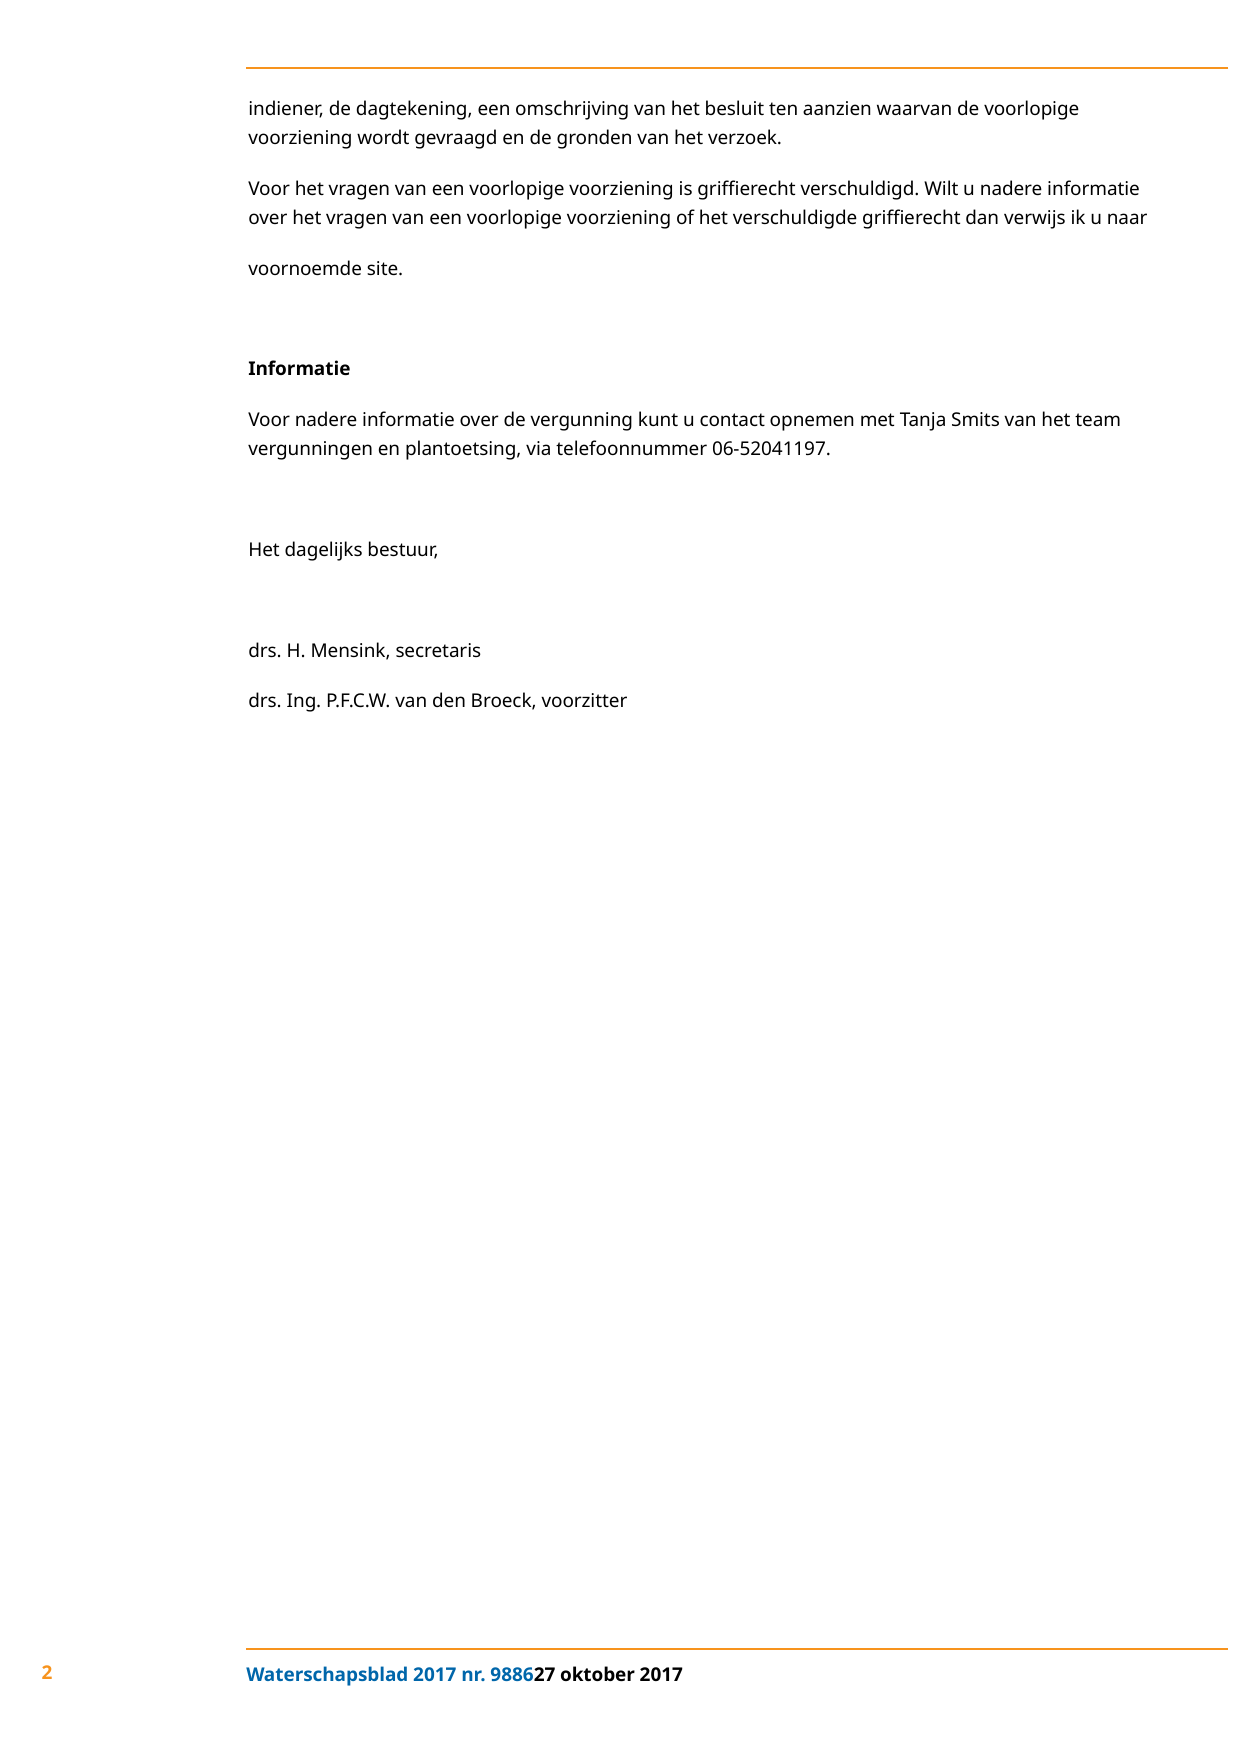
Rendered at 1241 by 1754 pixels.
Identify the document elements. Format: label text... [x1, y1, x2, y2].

text Voor nadere informatie over de vergunning kunt u contact opnemen met Tanja Smits van het team vergunningen en plantoetsing, via telefoonnummer 06-52041197. [248, 406, 1152, 461]
text drs. H. Mensink, secretaris [248, 637, 1152, 663]
text Het dagelijks bestuur, [248, 536, 1152, 562]
text Voor het vragen van een voorlopige voorziening is griffierecht verschuldigd. Wilt u nadere informatie over het vragen van een voorlopige voorziening of het verschuldigde griffierecht dan verwijs ik u naar [248, 175, 1152, 230]
text indiener, de dagtekening, een omschrijving van het besluit ten aanzien waarvan de voorlopige voorziening wordt gevraagd en de gronden van het verzoek. [248, 95, 1152, 150]
text Informatie [248, 356, 1152, 381]
text drs. Ing. P.F.C.W. van den Broeck, voorzitter [248, 688, 1152, 713]
text voornoemde site. [248, 255, 1152, 281]
picture [41, 47, 231, 172]
